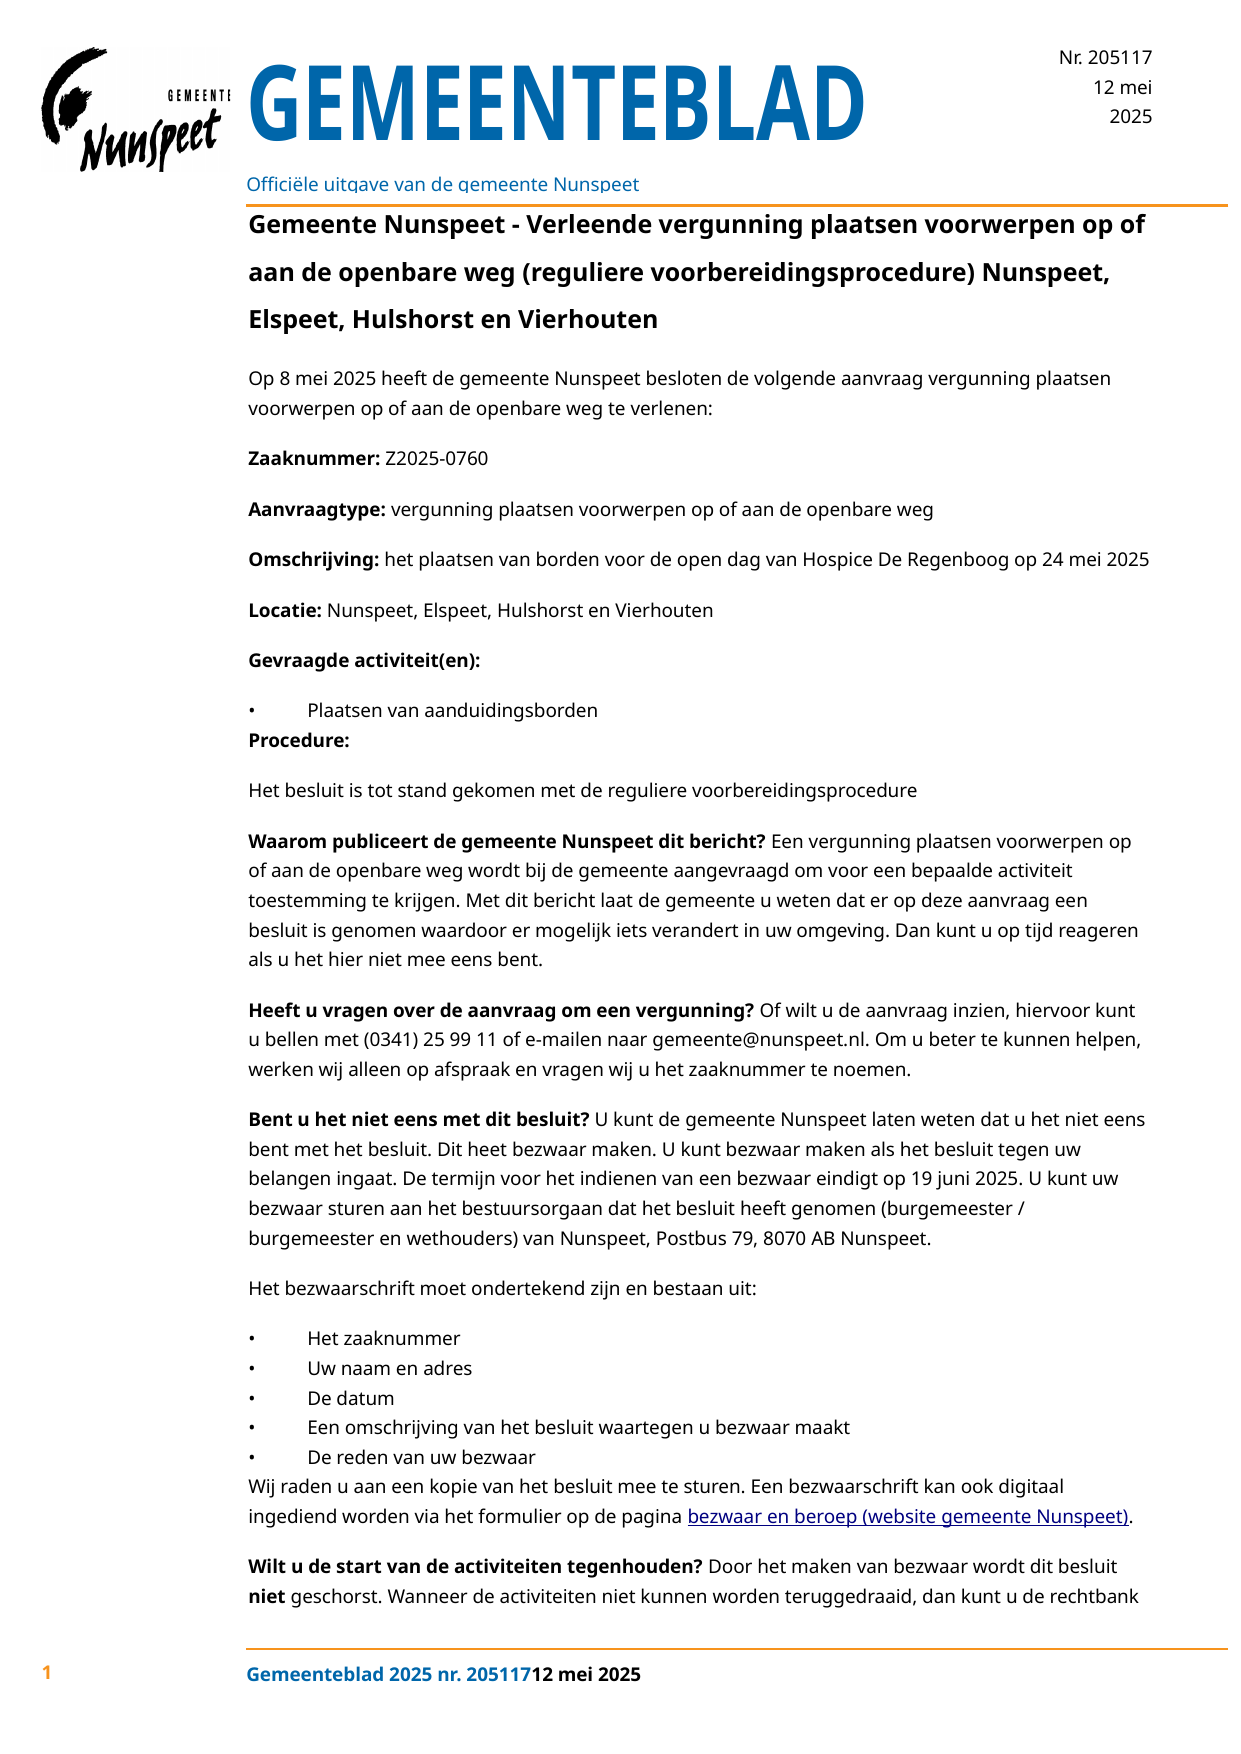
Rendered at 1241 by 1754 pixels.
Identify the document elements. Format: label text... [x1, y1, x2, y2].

text Wilt u de start van de activiteiten tegenhouden? Door het maken van bezwaar wordt dit besluit niet geschorst. Wanneer de activiteiten niet kunnen worden teruggedraaid, dan kunt u de rechtbank [248, 1553, 1152, 1609]
list De reden van uw bezwaar [248, 1444, 1152, 1469]
text Waarom publiceert de gemeente Nunspeet dit bericht? Een vergunning plaatsen voorwerpen op of aan de openbare weg wordt bij de gemeente aangevraagd om voor een bepaalde activiteit toestemming te krijgen. Met dit bericht laat de gemeente u weten dat er op deze aanvraag een besluit is genomen waardoor er mogelijk iets verandert in uw omgeving. Dan kunt u op tijd reageren als u het hier niet mee eens bent. [248, 828, 1152, 972]
text Bent u het niet eens met dit besluit? U kunt de gemeente Nunspeet laten weten dat u het niet eens bent met het besluit. Dit heet bezwaar maken. U kunt bezwaar maken als het besluit tegen uw belangen ingaat. De termijn voor het indienen van een bezwaar eindigt op 19 juni 2025. U kunt uw bezwaar sturen aan het bestuursorgaan dat het besluit heeft genomen (burgemeester / burgemeester en wethouders) van Nunspeet, Postbus 79, 8070 AB Nunspeet. [248, 1106, 1152, 1250]
text Locatie: Nunspeet, Elspeet, Hulshorst en Vierhouten [248, 597, 1152, 622]
text Heeft u vragen over de aanvraag om een vergunning? Of wilt u de aanvraag inzien, hiervoor kunt u bellen met (0341) 25 99 11 of e-mailen naar gemeente@nunspeet.nl. Om u beter te kunnen helpen, werken wij alleen op afspraak en vragen wij u het zaaknummer te noemen. [248, 997, 1152, 1082]
list Plaatsen van aanduidingsborden [248, 698, 1152, 723]
list Een omschrijving van het besluit waartegen u bezwaar maakt [248, 1414, 1152, 1440]
text Het besluit is tot stand gekomen met de reguliere voorbereidingsprocedure [248, 778, 1152, 803]
list De datum [248, 1385, 1152, 1410]
list Uw naam en adres [248, 1355, 1152, 1381]
text Zaaknummer: Z2025-0760 [248, 446, 1152, 471]
text Aanvraagtype: vergunning plaatsen voorwerpen op of aan de openbare weg [248, 496, 1152, 522]
picture [41, 47, 231, 172]
text Het bezwaarschrift moet ondertekend zijn en bestaan uit: [248, 1275, 1152, 1301]
text Gemeente Nunspeet - Verleende vergunning plaatsen voorwerpen op of aan de openbare weg (reguliere voorbereidingsprocedure) Nunspeet, Elspeet, Hulshorst en Vierhouten [248, 207, 1152, 336]
list Het zaaknummer [248, 1326, 1152, 1351]
text Wij raden u aan een kopie van het besluit mee te sturen. Een bezwaarschrift kan ook digitaal ingediend worden via het formulier op de pagina bezwaar en beroep (website gemeente Nunspeet). [248, 1473, 1152, 1529]
text Op 8 mei 2025 heeft de gemeente Nunspeet besloten de volgende aanvraag vergunning plaatsen voorwerpen op of aan de openbare weg te verlenen: [248, 366, 1152, 421]
text Omschrijving: het plaatsen van borden voor de open dag van Hospice De Regenboog op 24 mei 2025 [248, 546, 1152, 572]
text Gevraagde activiteit(en): [248, 647, 1152, 673]
text Procedure: [248, 727, 1152, 753]
